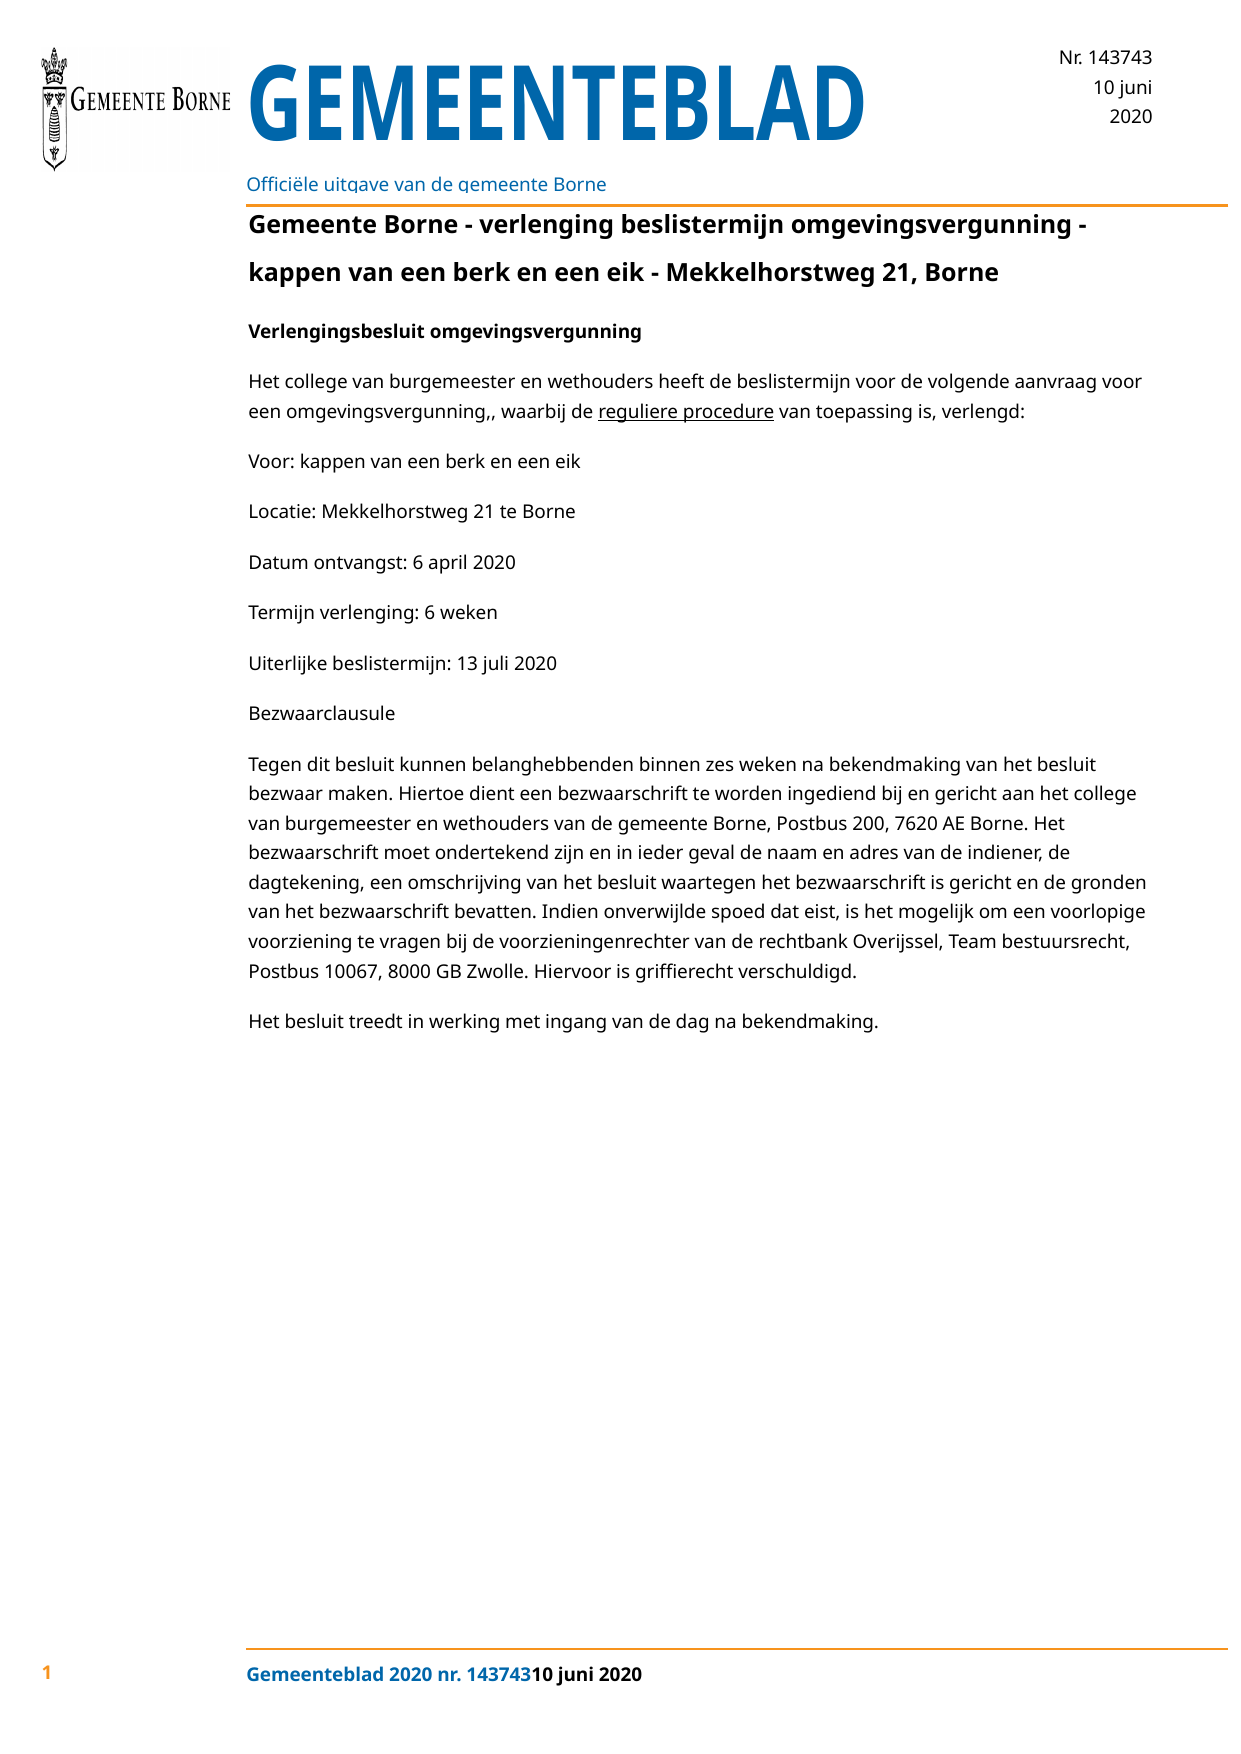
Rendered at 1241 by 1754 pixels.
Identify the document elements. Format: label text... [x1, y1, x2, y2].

text Datum ontvangst: 6 april 2020 [248, 549, 1152, 575]
text Uiterlijke beslistermijn: 13 juli 2020 [248, 650, 1152, 676]
picture [41, 47, 231, 172]
text Locatie: Mekkelhorstweg 21 te Borne [248, 499, 1152, 524]
text Voor: kappen van een berk en een eik [248, 448, 1152, 474]
text Verlengingsbesluit omgevingsvergunning [248, 318, 1152, 344]
text Tegen dit besluit kunnen belanghebbenden binnen zes weken na bekendmaking van het besluit bezwaar maken. Hiertoe dient een bezwaarschrift te worden ingediend bij en gericht aan het college van burgemeester en wethouders van de gemeente Borne, Postbus 200, 7620 AE Borne. Het bezwaarschrift moet ondertekend zijn en in ieder geval de naam en adres van de indiener, de dagtekening, een omschrijving van het besluit waartegen het bezwaarschrift is gericht en de gronden van het bezwaarschrift bevatten. Indien onverwijlde spoed dat eist, is het mogelijk om een voorlopige voorziening te vragen bij de voorzieningenrechter van de rechtbank Overijssel, Team bestuursrecht, Postbus 10067, 8000 GB Zwolle. Hiervoor is griffierecht verschuldigd. [248, 751, 1152, 984]
text Het college van burgemeester en wethouders heeft de beslistermijn voor de volgende aanvraag voor een omgevingsvergunning,, waarbij de reguliere procedure van toepassing is, verlengd: [248, 368, 1152, 424]
text Het besluit treedt in werking met ingang van de dag na bekendmaking. [248, 1008, 1152, 1034]
text Gemeente Borne - verlenging beslistermijn omgevingsvergunning - kappen van een berk en een eik - Mekkelhorstweg 21, Borne [248, 207, 1152, 288]
text Bezwaarclausule [248, 700, 1152, 726]
text Termijn verlenging: 6 weken [248, 599, 1152, 625]
